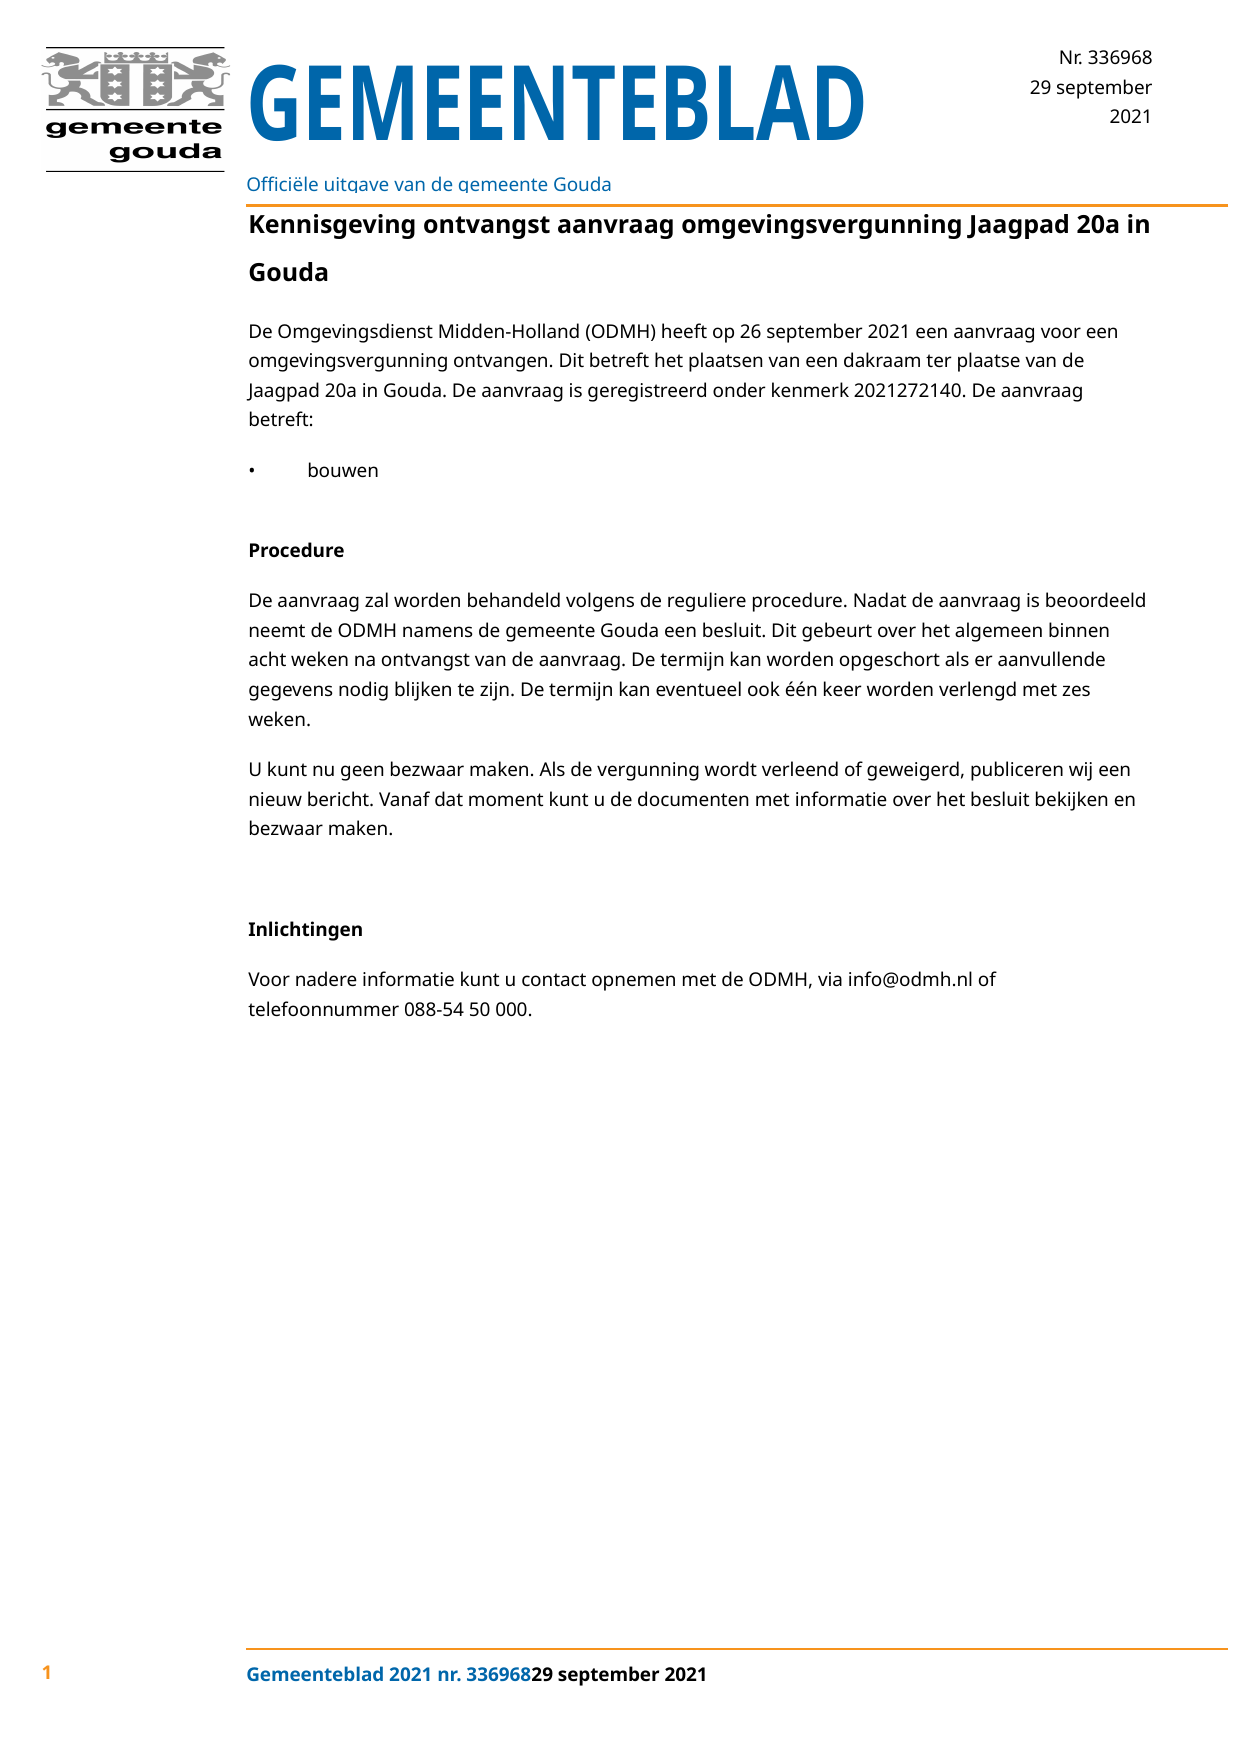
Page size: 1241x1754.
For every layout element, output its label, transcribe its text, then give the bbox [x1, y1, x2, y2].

text De aanvraag zal worden behandeld volgens de reguliere procedure. Nadat de aanvraag is beoordeeld neemt de ODMH namens de gemeente Gouda een besluit. Dit gebeurt over het algemeen binnen acht weken na ontvangst van de aanvraag. De termijn kan worden opgeschort als er aanvullende gegevens nodig blijken te zijn. De termijn kan eventueel ook één keer worden verlengd met zes weken. [248, 587, 1152, 732]
picture [41, 47, 231, 172]
text Procedure [248, 537, 1152, 563]
text Voor nadere informatie kunt u contact opnemen met de ODMH, via info@odmh.nl of telefoonnummer 088-54 50 000. [248, 967, 1152, 1022]
text U kunt nu geen bezwaar maken. Als de vergunning wordt verleend of geweigerd, publiceren wij een nieuw bericht. Vanaf dat moment kunt u de documenten met informatie over het besluit bekijken en bezwaar maken. [248, 756, 1152, 841]
text Kennisgeving ontvangst aanvraag omgevingsvergunning Jaagpad 20a in Gouda [248, 207, 1152, 288]
text Inlichtingen [248, 916, 1152, 942]
text De Omgevingsdienst Midden-Holland (ODMH) heeft op 26 september 2021 een aanvraag voor een omgevingsvergunning ontvangen. Dit betreft het plaatsen van een dakraam ter plaatse van de Jaagpad 20a in Gouda. De aanvraag is geregistreerd onder kenmerk 2021272140. De aanvraag betreft: [248, 318, 1152, 432]
list bouwen [248, 457, 1152, 483]
